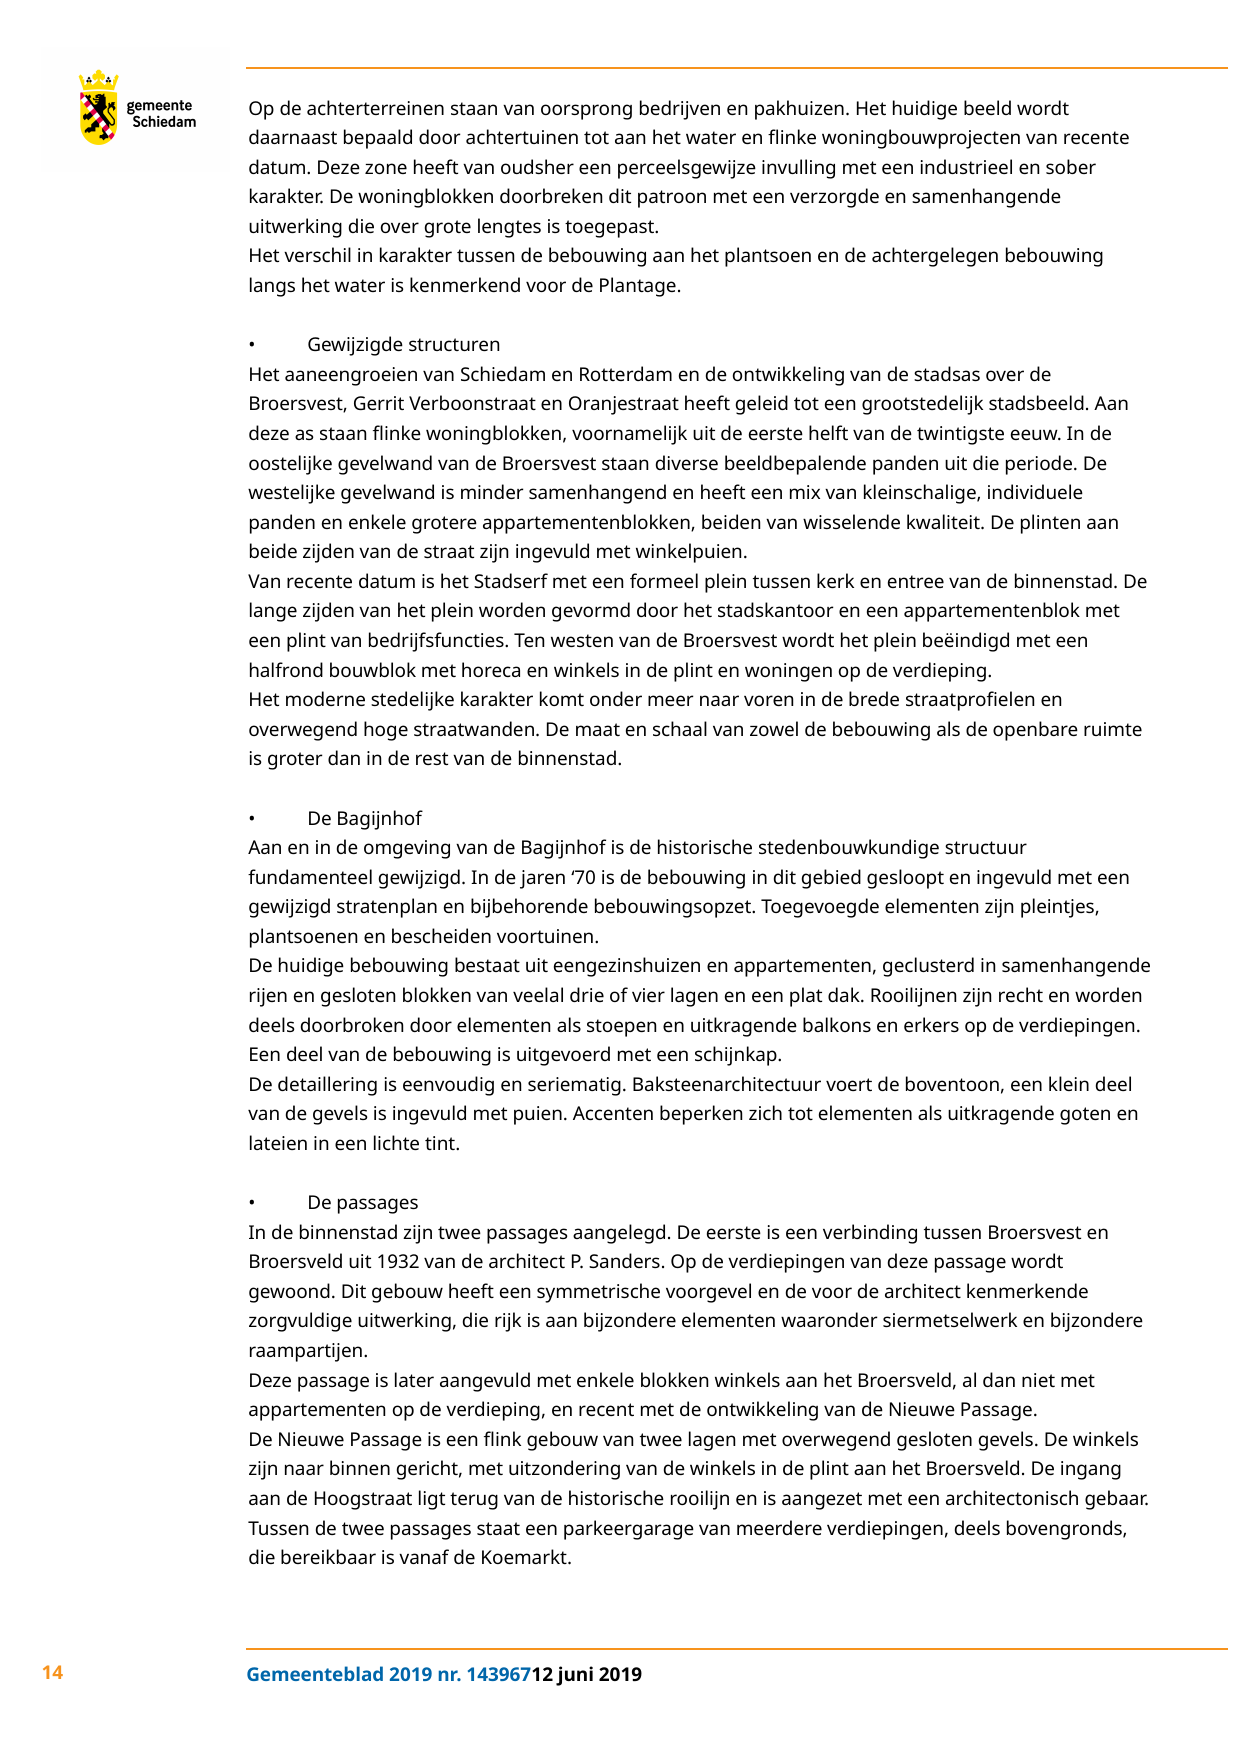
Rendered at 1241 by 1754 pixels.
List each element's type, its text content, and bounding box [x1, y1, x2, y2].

text Tussen de twee passages staat een parkeergarage van meerdere verdiepingen, deels bovengronds, die bereikbaar is vanaf de Koemarkt. [248, 1515, 1152, 1570]
text Het verschil in karakter tussen de bebouwing aan het plantsoen en de achtergelegen bebouwing langs het water is kenmerkend voor de Plantage. [248, 243, 1152, 298]
text Deze passage is later aangevuld met enkele blokken winkels aan het Broersveld, al dan niet met appartementen op de verdieping, en recent met de ontwikkeling van de Nieuwe Passage. [248, 1367, 1152, 1422]
text Het aaneengroeien van Schiedam en Rotterdam en de ontwikkeling van de stadsas over de Broersvest, Gerrit Verboonstraat en Oranjestraat heeft geleid tot een grootstedelijk stadsbeeld. Aan deze as staan flinke woningblokken, voornamelijk uit de eerste helft van de twintigste eeuw. In de oostelijke gevelwand van de Broersvest staan diverse beeldbepalende panden uit die periode. De westelijke gevelwand is minder samenhangend en heeft een mix van kleinschalige, individuele panden en enkele grotere appartementenblokken, beiden van wisselende kwaliteit. De plinten aan beide zijden van de straat zijn ingevuld met winkelpuien. [248, 361, 1152, 564]
text Aan en in de omgeving van de Bagijnhof is de historische stedenbouwkundige structuur fundamenteel gewijzigd. In de jaren ‘70 is de bebouwing in dit gebied gesloopt en ingevuld met een gewijzigd stratenplan en bijbehorende bebouwingsopzet. Toegevoegde elementen zijn pleintjes, plantsoenen en bescheiden voortuinen. [248, 834, 1152, 949]
text De huidige bebouwing bestaat uit eengezinshuizen en appartementen, geclusterd in samenhangende rijen en gesloten blokken van veelal drie of vier lagen en een plat dak. Rooilijnen zijn recht en worden deels doorbroken door elementen als stoepen en uitkragende balkons en erkers op de verdiepingen. Een deel van de bebouwing is uitgevoerd met een schijnkap. [248, 953, 1152, 1067]
text De Nieuwe Passage is een flink gebouw van twee lagen met overwegend gesloten gevels. De winkels zijn naar binnen gericht, met uitzondering van de winkels in de plint aan het Broersveld. De ingang aan de Hoogstraat ligt terug van de historische rooilijn en is aangezet met een architectonisch gebaar. [248, 1426, 1152, 1511]
text De detaillering is eenvoudig en seriematig. Baksteenarchitectuur voert de boventoon, een klein deel van de gevels is ingevuld met puien. Accenten beperken zich tot elementen als uitkragende goten en lateien in een lichte tint. [248, 1071, 1152, 1156]
text Van recente datum is het Stadserf met een formeel plein tussen kerk en entree van de binnenstad. De lange zijden van het plein worden gevormd door het stadskantoor en een appartementenblok met een plint van bedrijfsfuncties. Ten westen van de Broersvest wordt het plein beëindigd met een halfrond bouwblok met horeca en winkels in de plint en woningen op de verdieping. [248, 568, 1152, 683]
list Gewijzigde structuren [248, 331, 1152, 357]
picture [41, 47, 231, 172]
text Op de achterterreinen staan van oorsprong bedrijven en pakhuizen. Het huidige beeld wordt daarnaast bepaald door achtertuinen tot aan het water en flinke woningbouwprojecten van recente datum. Deze zone heeft van oudsher een perceelsgewijze invulling met een industrieel en sober karakter. De woningblokken doorbreken dit patroon met een verzorgde en samenhangende uitwerking die over grote lengtes is toegepast. [248, 95, 1152, 239]
text Het moderne stedelijke karakter komt onder meer naar voren in de brede straatprofielen en overwegend hoge straatwanden. De maat en schaal van zowel de bebouwing als de openbare ruimte is groter dan in de rest van de binnenstad. [248, 686, 1152, 771]
list De passages [248, 1189, 1152, 1215]
text In de binnenstad zijn twee passages aangelegd. De eerste is een verbinding tussen Broersvest en Broersveld uit 1932 van de architect P. Sanders. Op de verdiepingen van deze passage wordt gewoond. Dit gebouw heeft een symmetrische voorgevel en de voor de architect kenmerkende zorgvuldige uitwerking, die rijk is aan bijzondere elementen waaronder siermetselwerk en bijzondere raampartijen. [248, 1219, 1152, 1363]
list De Bagijnhof [248, 805, 1152, 831]
